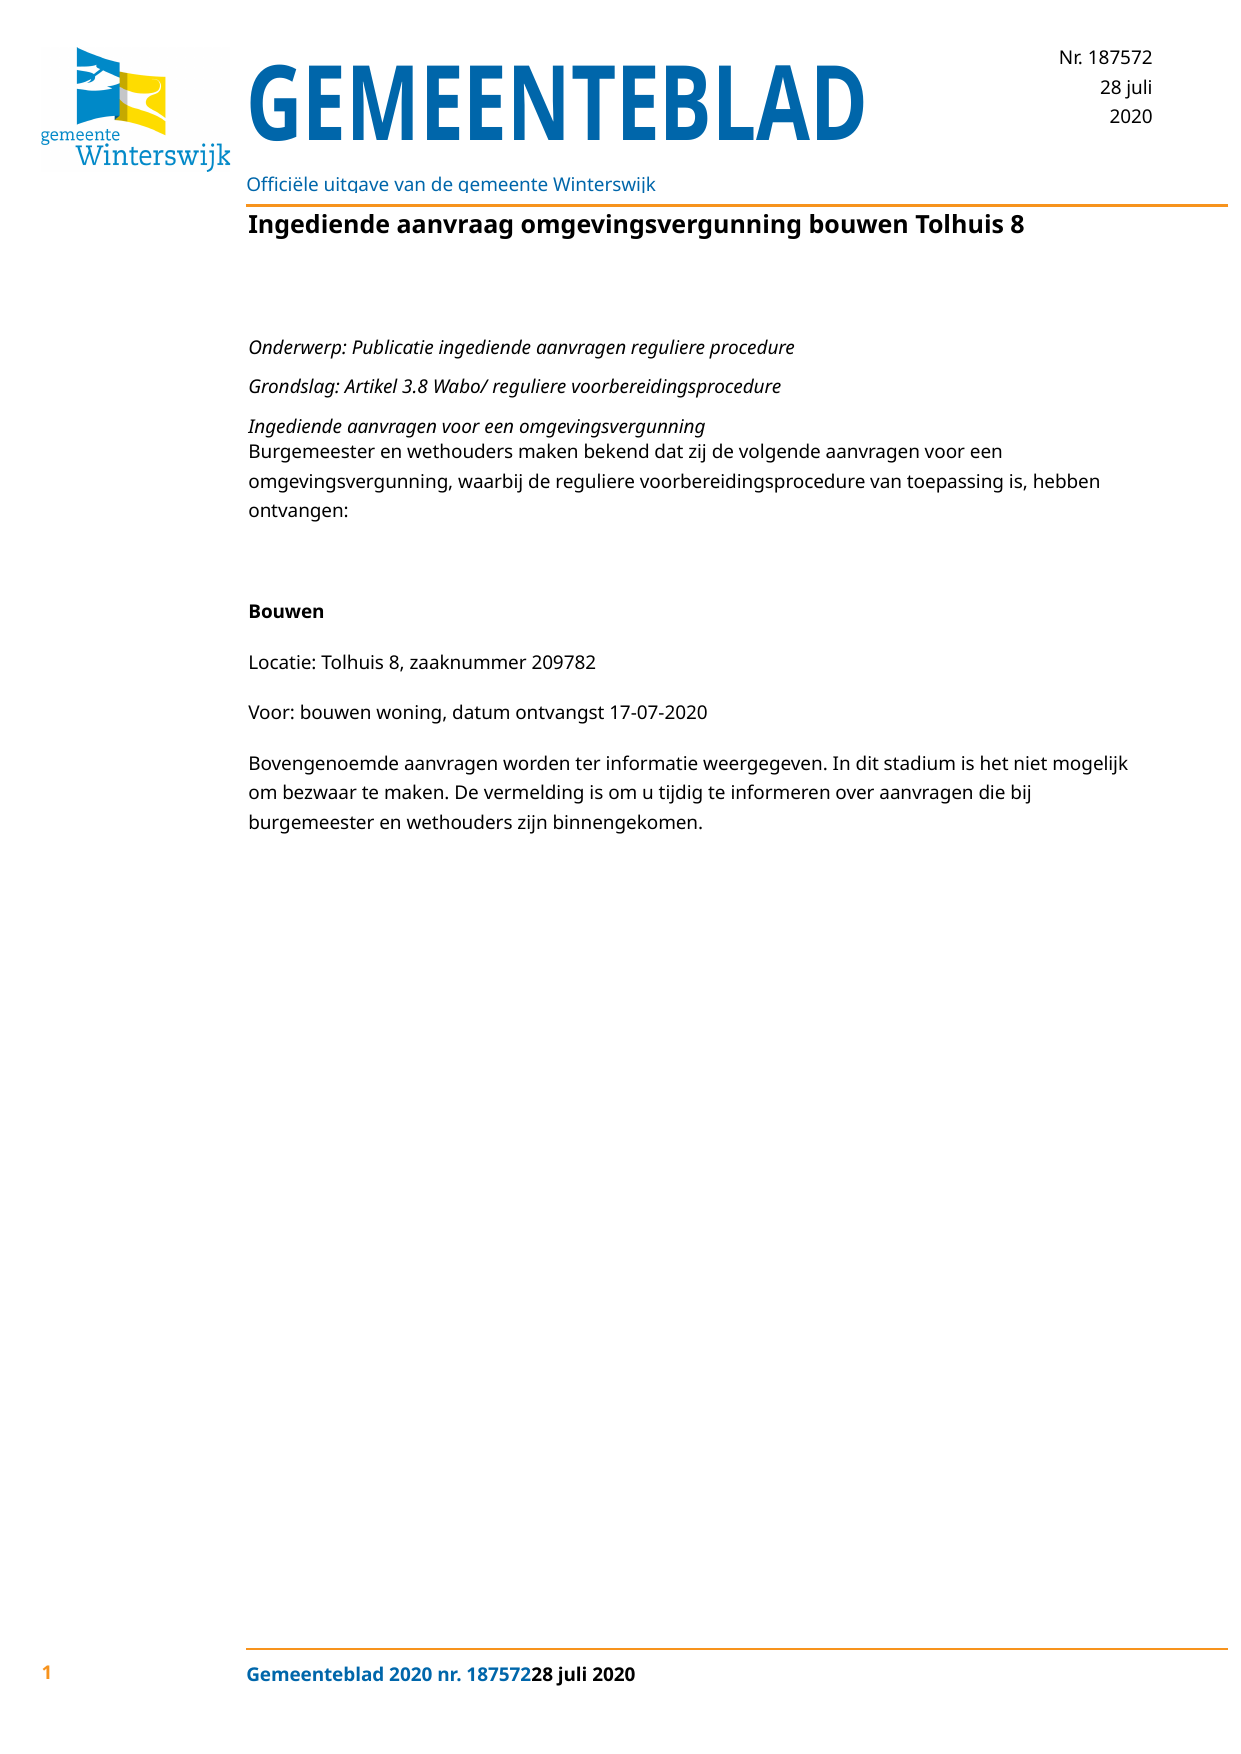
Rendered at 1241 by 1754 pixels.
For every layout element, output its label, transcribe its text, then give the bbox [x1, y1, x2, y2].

picture [41, 47, 231, 172]
text Ingediende aanvraag omgevingsvergunning bouwen Tolhuis 8 [248, 207, 1152, 241]
text Voor: bouwen woning, datum ontvangst 17-07-2020 [248, 699, 1152, 725]
text Grondslag: Artikel 3.8 Wabo/ reguliere voorbereidingsprocedure [248, 373, 1152, 399]
picture [225, 153, 231, 162]
text Bovengenoemde aanvragen worden ter informatie weergegeven. In dit stadium is het niet mogelijk om bezwaar te maken. De vermelding is om u tijdig te informeren over aanvragen die bij burgemeester en wethouders zijn binnengekomen. [248, 750, 1152, 835]
text Bouwen [248, 598, 1152, 624]
text Burgemeester en wethouders maken bekend dat zij de volgende aanvragen voor een omgevingsvergunning, waarbij de reguliere voorbereidingsprocedure van toepassing is, hebben ontvangen: [248, 438, 1152, 523]
text Locatie: Tolhuis 8, zaaknummer 209782 [248, 649, 1152, 675]
text Ingediende aanvragen voor een omgevingsvergunning [248, 413, 1152, 438]
text Onderwerp: Publicatie ingediende aanvragen reguliere procedure [248, 334, 1152, 360]
